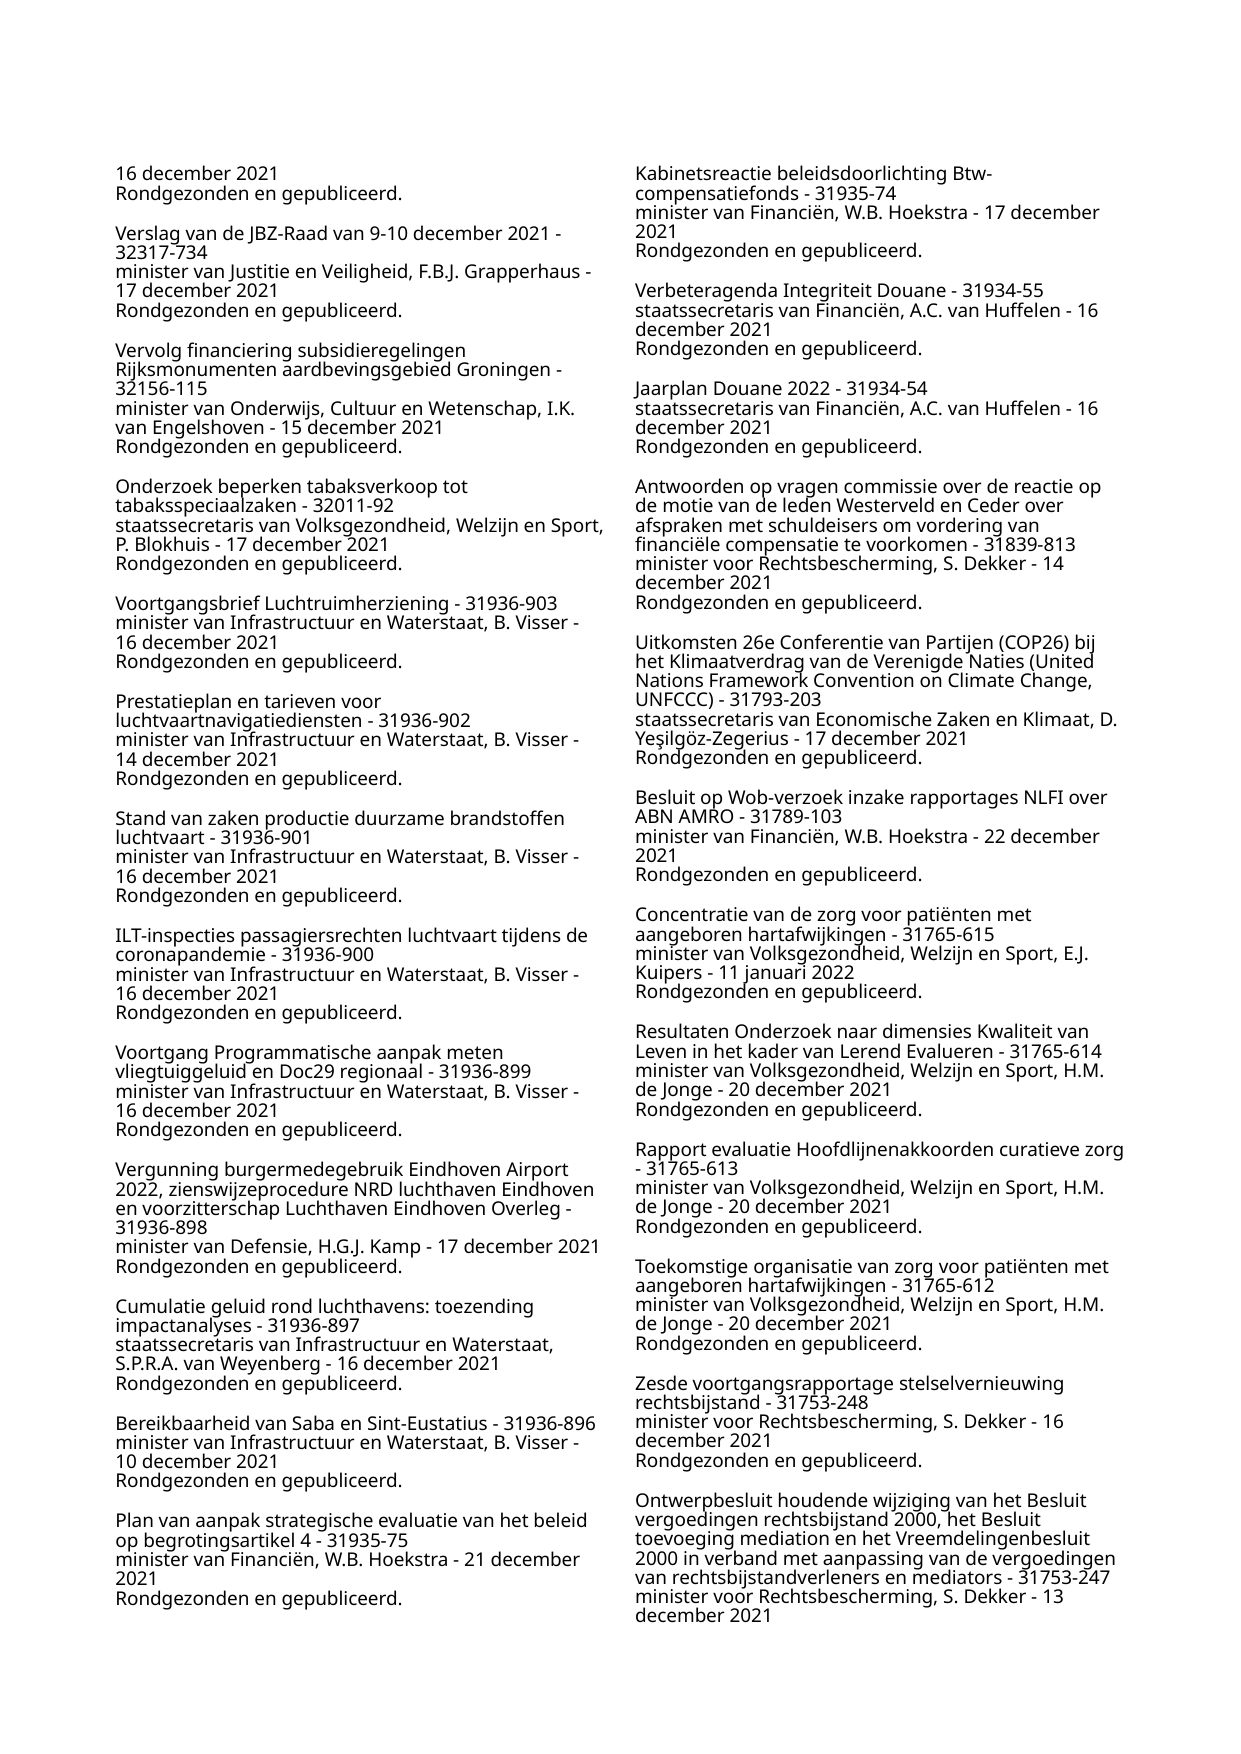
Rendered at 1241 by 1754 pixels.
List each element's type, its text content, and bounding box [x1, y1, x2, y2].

text Vergunning burgermedegebruik Eindhoven Airport 2022, zienswijzeprocedure NRD luchthaven Eindhoven en voorzitterschap Luchthaven Eindhoven Overleg - 31936-898 [115, 1161, 605, 1238]
text ILT-inspecties passagiersrechten luchtvaart tijdens de coronapandemie - 31936-900 [115, 927, 605, 966]
text Voortgangsbrief Luchtruimherziening - 31936-903 [115, 595, 605, 614]
text Stand van zaken productie duurzame brandstoffen luchtvaart - 31936-901 [115, 810, 605, 848]
text Kabinetsreactie beleidsdoorlichting Btw-compensatiefonds - 31935-74 [635, 165, 1125, 204]
text Rondgezonden en gepubliceerd. [635, 340, 1125, 359]
text Cumulatie geluid rond luchthavens: toezending impactanalyses - 31936-897 [115, 1298, 605, 1336]
text staatssecretaris van Infrastructuur en Waterstaat, S.P.R.A. van Weyenberg - 16 december 2021 [115, 1336, 605, 1375]
text staatssecretaris van Economische Zaken en Klimaat, D. Yeşilgöz-Zegerius - 17 december 2021 [635, 711, 1125, 749]
text Rondgezonden en gepubliceerd. [635, 1452, 1125, 1471]
text Rondgezonden en gepubliceerd. [635, 749, 1125, 768]
text Verslag van de JBZ-Raad van 9-10 december 2021 - 32317-734 [115, 224, 605, 263]
text minister van Financiën, W.B. Hoekstra - 17 december 2021 [635, 204, 1125, 242]
text Rondgezonden en gepubliceerd. [115, 184, 605, 204]
text Toekomstige organisatie van zorg voor patiënten met aangeboren hartafwijkingen - 31765-612 [635, 1258, 1125, 1296]
text Ontwerpbesluit houdende wijziging van het Besluit vergoedingen rechtsbijstand 2000, het Besluit toevoeging mediation en het Vreemdelingenbesluit 2000 in verband met aanpassing van de vergoedingen van rechtsbijstandverleners en mediators - 31753-247 [635, 1492, 1125, 1588]
text Rondgezonden en gepubliceerd. [635, 866, 1125, 886]
text staatssecretaris van Volksgezondheid, Welzijn en Sport, P. Blokhuis - 17 december 2021 [115, 517, 605, 555]
text Rondgezonden en gepubliceerd. [115, 887, 605, 906]
text Rondgezonden en gepubliceerd. [115, 1004, 605, 1023]
text minister van Infrastructuur en Waterstaat, B. Visser - 14 december 2021 [115, 731, 605, 770]
text minister van Volksgezondheid, Welzijn en Sport, H.M. de Jonge - 20 december 2021 [635, 1062, 1125, 1101]
text Resultaten Onderzoek naar dimensies Kwaliteit van Leven in het kader van Lerend Evalueren - 31765-614 [635, 1023, 1125, 1062]
text Jaarplan Douane 2022 - 31934-54 [635, 380, 1125, 399]
text Voortgang Programmatische aanpak meten vliegtuiggeluid en Doc29 regionaal - 31936-899 [115, 1044, 605, 1083]
text Plan van aanpak strategische evaluatie van het beleid op begrotingsartikel 4 - 31935-75 [115, 1512, 605, 1551]
text Rondgezonden en gepubliceerd. [635, 438, 1125, 457]
text Rondgezonden en gepubliceerd. [115, 1375, 605, 1394]
text minister van Onderwijs, Cultuur en Wetenschap, I.K. van Engelshoven - 15 december 2021 [115, 399, 605, 438]
text Rapport evaluatie Hoofdlijnenakkoorden curatieve zorg - 31765-613 [635, 1141, 1125, 1179]
text Bereikbaarheid van Saba en Sint-Eustatius - 31936-896 [115, 1415, 605, 1434]
text minister van Justitie en Veiligheid, F.B.J. Grapperhaus - 17 december 2021 [115, 263, 605, 302]
text Rondgezonden en gepubliceerd. [115, 653, 605, 672]
text minister van Infrastructuur en Waterstaat, B. Visser - 16 december 2021 [115, 966, 605, 1004]
text minister voor Rechtsbescherming, S. Dekker - 16 december 2021 [635, 1413, 1125, 1452]
text Verbeteragenda Integriteit Douane - 31934-55 [635, 282, 1125, 302]
text Prestatieplan en tarieven voor luchtvaartnavigatiediensten - 31936-902 [115, 693, 605, 731]
text - 16 december 2021 [115, 165, 605, 184]
text minister van Infrastructuur en Waterstaat, B. Visser - 16 december 2021 [115, 614, 605, 653]
text Rondgezonden en gepubliceerd. [115, 1121, 605, 1141]
text minister van Financiën, W.B. Hoekstra - 21 december 2021 [115, 1551, 605, 1589]
text Besluit op Wob-verzoek inzake rapportages NLFI over ABN AMRO - 31789-103 [635, 789, 1125, 828]
text Rondgezonden en gepubliceerd. [635, 983, 1125, 1003]
text Zesde voortgangsrapportage stelselvernieuwing rechtsbijstand - 31753-248 [635, 1375, 1125, 1413]
text Rondgezonden en gepubliceerd. [115, 1472, 605, 1492]
text Rondgezonden en gepubliceerd. [115, 1258, 605, 1277]
text Rondgezonden en gepubliceerd. [635, 1101, 1125, 1120]
text Rondgezonden en gepubliceerd. [635, 242, 1125, 262]
text Rondgezonden en gepubliceerd. [115, 438, 605, 457]
text Vervolg financiering subsidieregelingen Rijksmonumenten aardbevingsgebied Groningen - 32156-115 [115, 342, 605, 399]
text Rondgezonden en gepubliceerd. [115, 770, 605, 789]
text Uitkomsten 26e Conferentie van Partijen (COP26) bij het Klimaatverdrag van de Verenigde Naties (United Nations Framework Convention on Climate Change, UNFCCC) - 31793-203 [635, 634, 1125, 711]
text Rondgezonden en gepubliceerd. [115, 302, 605, 321]
text staatssecretaris van Financiën, A.C. van Huffelen - 16 december 2021 [635, 399, 1125, 438]
text minister van Volksgezondheid, Welzijn en Sport, H.M. de Jonge - 20 december 2021 [635, 1179, 1125, 1218]
text minister van Infrastructuur en Waterstaat, B. Visser - 16 december 2021 [115, 1083, 605, 1121]
text minister voor Rechtsbescherming, S. Dekker - 13 december 2021 [635, 1588, 1125, 1627]
text Rondgezonden en gepubliceerd. [115, 555, 605, 574]
text minister van Financiën, W.B. Hoekstra - 22 december 2021 [635, 828, 1125, 866]
text Concentratie van de zorg voor patiënten met aangeboren hartafwijkingen - 31765-615 [635, 906, 1125, 945]
text staatssecretaris van Financiën, A.C. van Huffelen - 16 december 2021 [635, 302, 1125, 340]
text Onderzoek beperken tabaksverkoop tot tabaksspeciaalzaken - 32011-92 [115, 478, 605, 517]
text Rondgezonden en gepubliceerd. [635, 594, 1125, 613]
text minister van Defensie, H.G.J. Kamp - 17 december 2021 [115, 1238, 605, 1258]
text Antwoorden op vragen commissie over de reactie op de motie van de leden Westerveld en Ceder over afspraken met schuldeisers om vordering van financiële compensatie te voorkomen - 31839-813 [635, 478, 1125, 555]
text Rondgezonden en gepubliceerd. [115, 1589, 605, 1609]
text minister van Volksgezondheid, Welzijn en Sport, E.J. Kuipers - 11 januari 2022 [635, 945, 1125, 983]
text minister van Volksgezondheid, Welzijn en Sport, H.M. de Jonge - 20 december 2021 [635, 1296, 1125, 1335]
text minister van Infrastructuur en Waterstaat, B. Visser - 10 december 2021 [115, 1434, 605, 1472]
text Rondgezonden en gepubliceerd. [635, 1218, 1125, 1237]
text Rondgezonden en gepubliceerd. [635, 1335, 1125, 1354]
text minister voor Rechtsbescherming, S. Dekker - 14 december 2021 [635, 555, 1125, 594]
text minister van Infrastructuur en Waterstaat, B. Visser - 16 december 2021 [115, 848, 605, 887]
